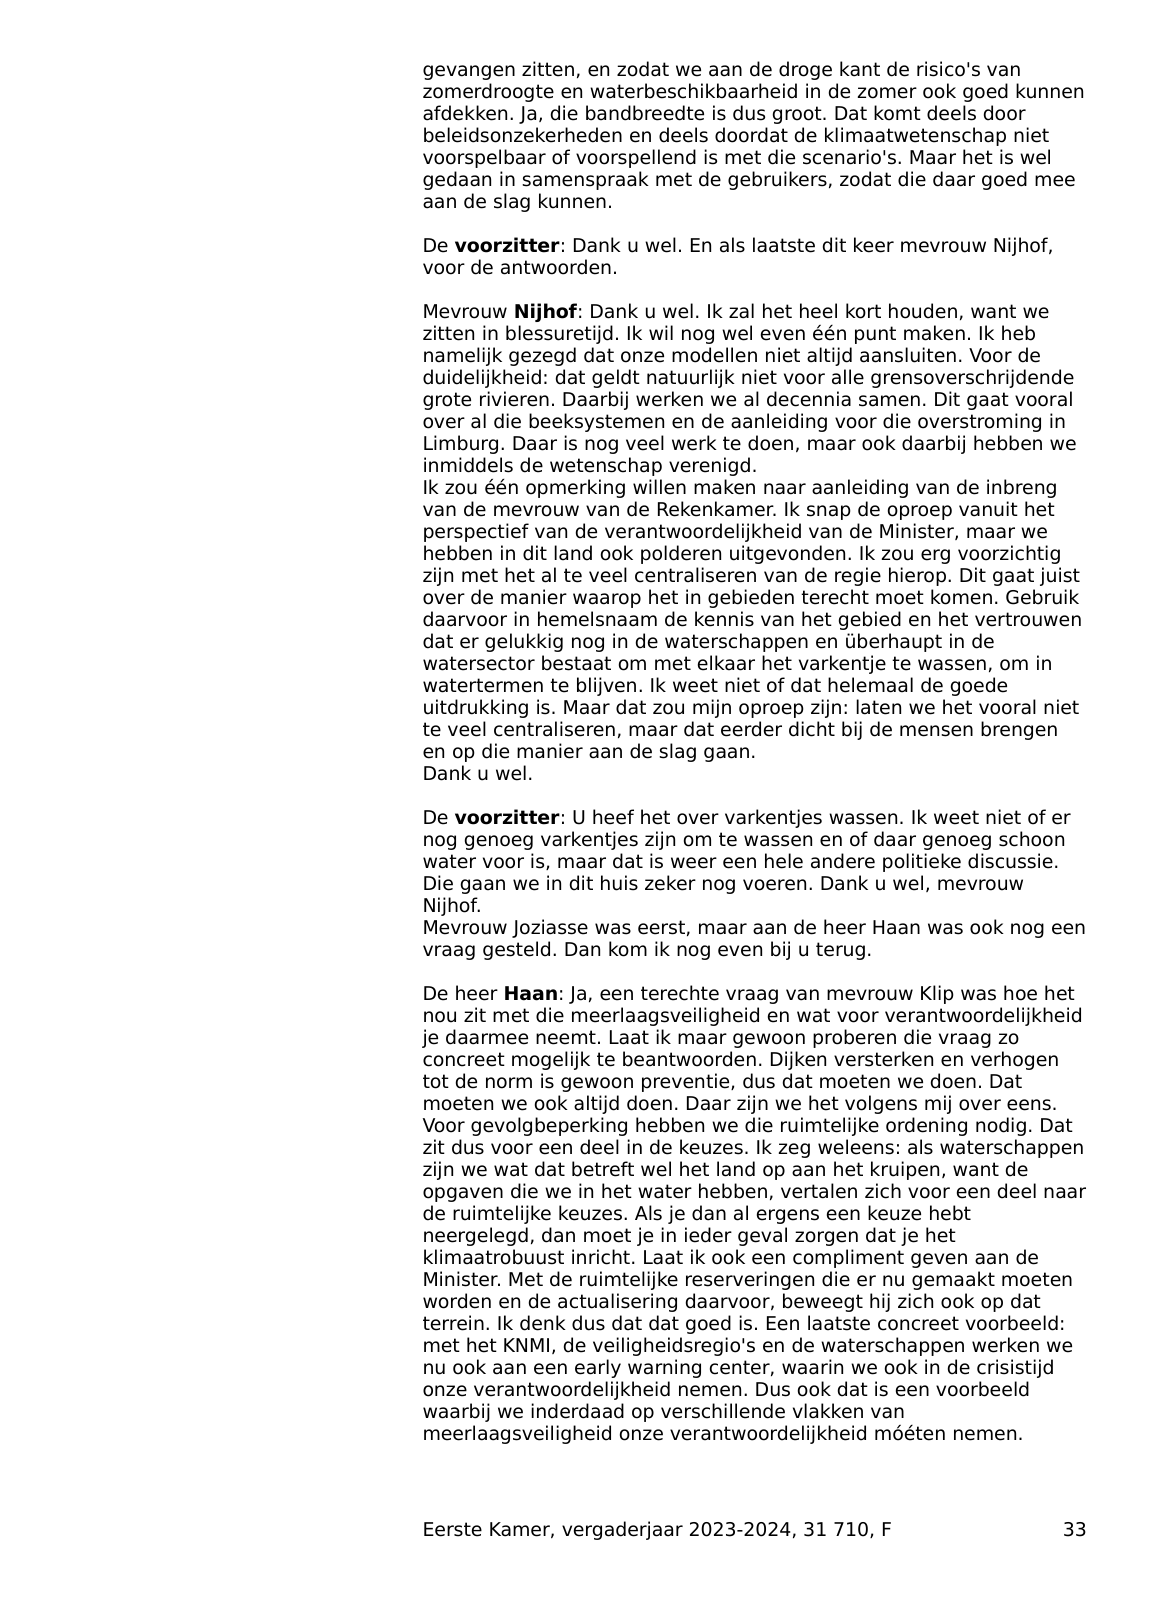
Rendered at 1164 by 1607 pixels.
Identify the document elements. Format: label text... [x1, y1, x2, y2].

text Mevrouw Joziasse was eerst, maar aan de heer Haan was ook nog een vraag gesteld. Dan kom ik nog even bij u terug. [422, 917, 1087, 961]
text gevangen zitten, en zodat we aan de droge kant de risico's van zomerdroogte en waterbeschikbaarheid in de zomer ook goed kunnen afdekken. Ja, die bandbreedte is dus groot. Dat komt deels door beleidsonzekerheden en deels doordat de klimaatwetenschap niet voorspelbaar of voorspellend is met die scenario's. Maar het is wel gedaan in samenspraak met de gebruikers, zodat die daar goed mee aan de slag kunnen. [422, 59, 1087, 213]
text De voorzitter: Dank u wel. En als laatste dit keer mevrouw Nijhof, voor de antwoorden. [422, 235, 1087, 279]
text De voorzitter: U heef het over varkentjes wassen. Ik weet niet of er nog genoeg varkentjes zijn om te wassen en of daar genoeg schoon water voor is, maar dat is weer een hele andere politieke discussie. Die gaan we in dit huis zeker nog voeren. Dank u wel, mevrouw Nijhof. [422, 807, 1087, 917]
text De heer Haan: Ja, een terechte vraag van mevrouw Klip was hoe het nou zit met die meerlaagsveiligheid en wat voor verantwoordelijkheid je daarmee neemt. Laat ik maar gewoon proberen die vraag zo concreet mogelijk te beantwoorden. Dijken versterken en verhogen tot de norm is gewoon preventie, dus dat moeten we doen. Dat moeten we ook altijd doen. Daar zijn we het volgens mij over eens. Voor gevolgbeperking hebben we die ruimtelijke ordening nodig. Dat zit dus voor een deel in de keuzes. Ik zeg weleens: als waterschappen zijn we wat dat betreft wel het land op aan het kruipen, want de opgaven die we in het water hebben, vertalen zich voor een deel naar de ruimtelijke keuzes. Als je dan al ergens een keuze hebt neergelegd, dan moet je in ieder geval zorgen dat je het klimaatrobuust inricht. Laat ik ook een compliment geven aan de Minister. Met de ruimtelijke reserveringen die er nu gemaakt moeten worden en de actualisering daarvoor, beweegt hij zich ook op dat terrein. Ik denk dus dat dat goed is. Een laatste concreet voorbeeld: met het KNMI, de veiligheidsregio's en de waterschappen werken we nu ook aan een early warning center, waarin we ook in de crisistijd onze verantwoordelijkheid nemen. Dus ook dat is een voorbeeld waarbij we inderdaad op verschillende vlakken van meerlaagsveiligheid onze verantwoordelijkheid móéten nemen. [422, 983, 1087, 1444]
text Dank u wel. [422, 763, 1087, 785]
text Ik zou één opmerking willen maken naar aanleiding van de inbreng van de mevrouw van de Rekenkamer. Ik snap de oproep vanuit het perspectief van de verantwoordelijkheid van de Minister, maar we hebben in dit land ook polderen uitgevonden. Ik zou erg voorzichtig zijn met het al te veel centraliseren van de regie hierop. Dit gaat juist over de manier waarop het in gebieden terecht moet komen. Gebruik daarvoor in hemelsnaam de kennis van het gebied en het vertrouwen dat er gelukkig nog in de waterschappen en überhaupt in de watersector bestaat om met elkaar het varkentje te wassen, om in watertermen te blijven. Ik weet niet of dat helemaal de goede uitdrukking is. Maar dat zou mijn oproep zijn: laten we het vooral niet te veel centraliseren, maar dat eerder dicht bij de mensen brengen en op die manier aan de slag gaan. [422, 477, 1087, 763]
text Mevrouw Nijhof: Dank u wel. Ik zal het heel kort houden, want we zitten in blessuretijd. Ik wil nog wel even één punt maken. Ik heb namelijk gezegd dat onze modellen niet altijd aansluiten. Voor de duidelijkheid: dat geldt natuurlijk niet voor alle grensoverschrijdende grote rivieren. Daarbij werken we al decennia samen. Dit gaat vooral over al die beeksystemen en de aanleiding voor die overstroming in Limburg. Daar is nog veel werk te doen, maar ook daarbij hebben we inmiddels de wetenschap verenigd. [422, 301, 1087, 477]
